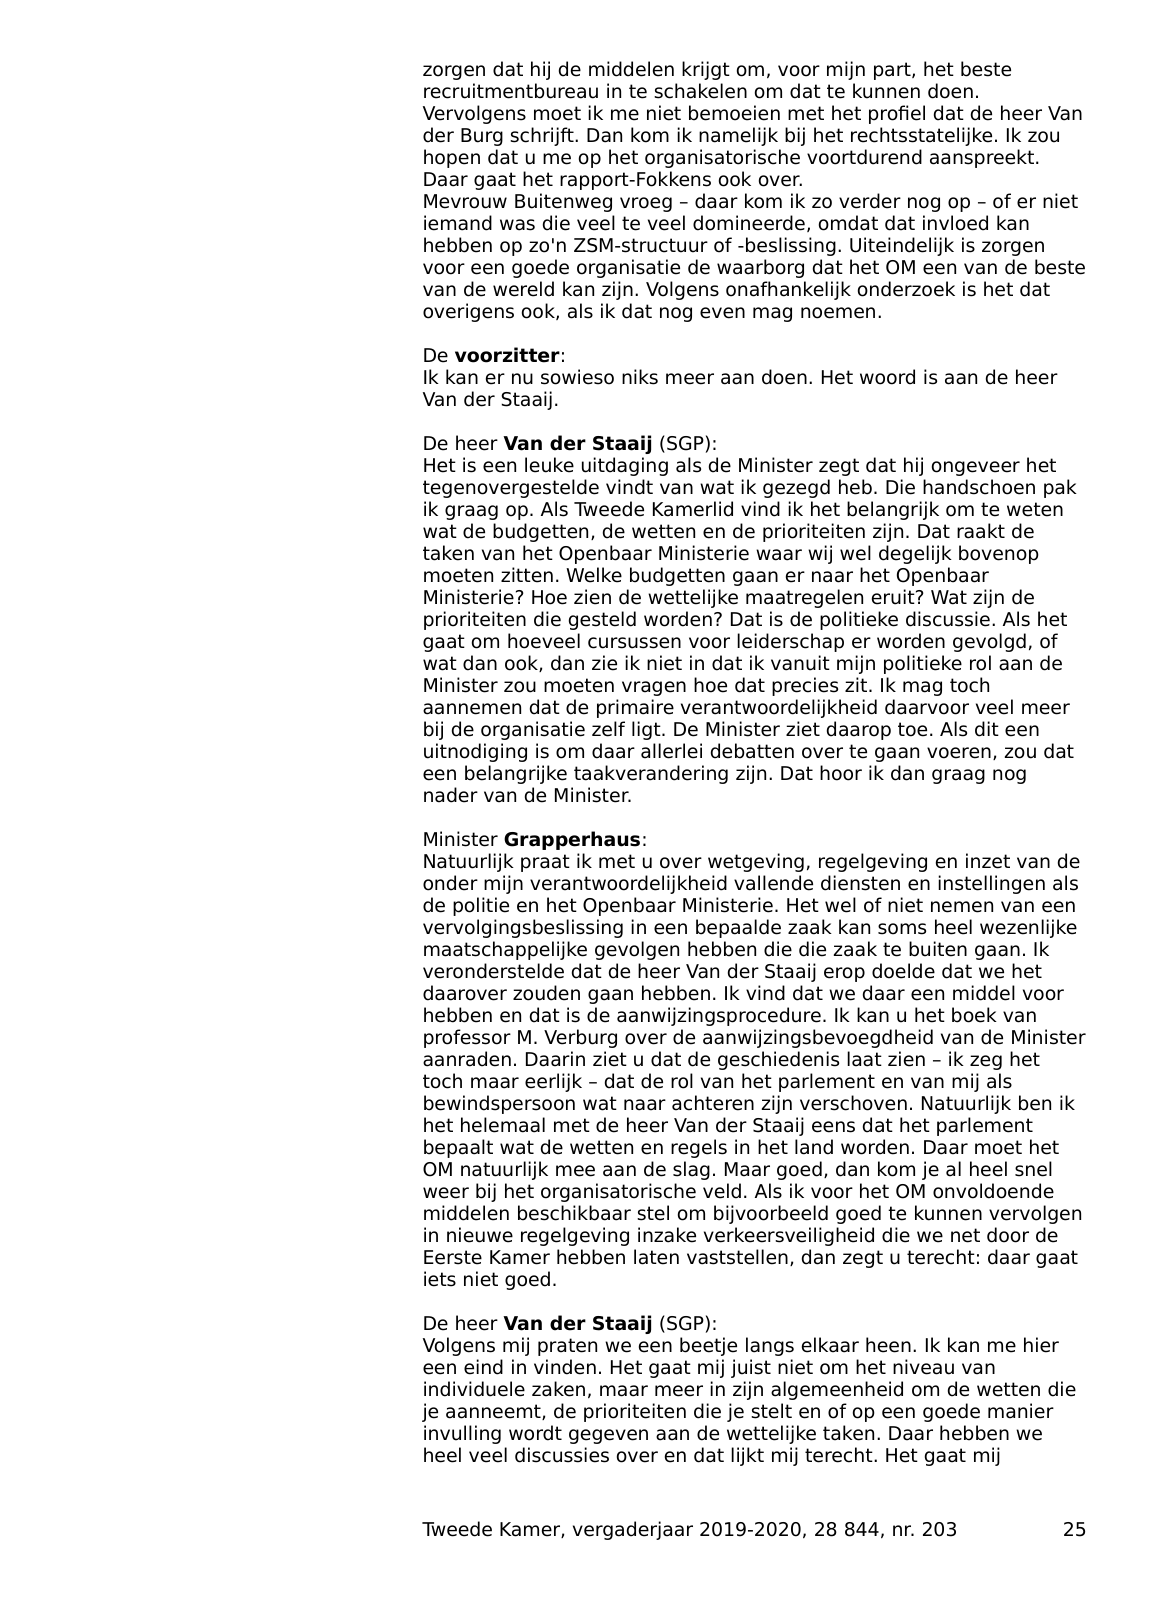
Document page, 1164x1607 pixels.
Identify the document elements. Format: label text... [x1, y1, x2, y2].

text De heer Van der Staaij (SGP): [422, 433, 1087, 455]
text Ik kan er nu sowieso niks meer aan doen. Het woord is aan de heer Van der Staaij. [422, 367, 1087, 411]
text Volgens mij praten we een beetje langs elkaar heen. Ik kan me hier een eind in vinden. Het gaat mij juist niet om het niveau van individuele zaken, maar meer in zijn algemeenheid om de wetten die je aanneemt, de prioriteiten die je stelt en of op een goede manier invulling wordt gegeven aan de wettelijke taken. Daar hebben we heel veel discussies over en dat lijkt mij terecht. Het gaat mij [422, 1335, 1087, 1467]
text Minister Grapperhaus: [422, 829, 1087, 851]
text zorgen dat hij de middelen krijgt om, voor mijn part, het beste recruitmentbureau in te schakelen om dat te kunnen doen. Vervolgens moet ik me niet bemoeien met het profiel dat de heer Van der Burg schrijft. Dan kom ik namelijk bij het rechtsstatelijke. Ik zou hopen dat u me op het organisatorische voortdurend aanspreekt. Daar gaat het rapport-Fokkens ook over. [422, 59, 1087, 191]
text De heer Van der Staaij (SGP): [422, 1313, 1087, 1335]
text Mevrouw Buitenweg vroeg – daar kom ik zo verder nog op – of er niet iemand was die veel te veel domineerde, omdat dat invloed kan hebben op zo'n ZSM-structuur of -beslissing. Uiteindelijk is zorgen voor een goede organisatie de waarborg dat het OM een van de beste van de wereld kan zijn. Volgens onafhankelijk onderzoek is het dat overigens ook, als ik dat nog even mag noemen. [422, 191, 1087, 323]
text De voorzitter: [422, 345, 1087, 367]
text Natuurlijk praat ik met u over wetgeving, regelgeving en inzet van de onder mijn verantwoordelijkheid vallende diensten en instellingen als de politie en het Openbaar Ministerie. Het wel of niet nemen van een vervolgingsbeslissing in een bepaalde zaak kan soms heel wezenlijke maatschappelijke gevolgen hebben die die zaak te buiten gaan. Ik veronderstelde dat de heer Van der Staaij erop doelde dat we het daarover zouden gaan hebben. Ik vind dat we daar een middel voor hebben en dat is de aanwijzingsprocedure. Ik kan u het boek van professor M. Verburg over de aanwijzingsbevoegdheid van de Minister aanraden. Daarin ziet u dat de geschiedenis laat zien – ik zeg het toch maar eerlijk – dat de rol van het parlement en van mij als bewindspersoon wat naar achteren zijn verschoven. Natuurlijk ben ik het helemaal met de heer Van der Staaij eens dat het parlement bepaalt wat de wetten en regels in het land worden. Daar moet het OM natuurlijk mee aan de slag. Maar goed, dan kom je al heel snel weer bij het organisatorische veld. Als ik voor het OM onvoldoende middelen beschikbaar stel om bijvoorbeeld goed te kunnen vervolgen in nieuwe regelgeving inzake verkeersveiligheid die we net door de Eerste Kamer hebben laten vaststellen, dan zegt u terecht: daar gaat iets niet goed. [422, 851, 1087, 1291]
text Het is een leuke uitdaging als de Minister zegt dat hij ongeveer het tegenovergestelde vindt van wat ik gezegd heb. Die handschoen pak ik graag op. Als Tweede Kamerlid vind ik het belangrijk om te weten wat de budgetten, de wetten en de prioriteiten zijn. Dat raakt de taken van het Openbaar Ministerie waar wij wel degelijk bovenop moeten zitten. Welke budgetten gaan er naar het Openbaar Ministerie? Hoe zien de wettelijke maatregelen eruit? Wat zijn de prioriteiten die gesteld worden? Dat is de politieke discussie. Als het gaat om hoeveel cursussen voor leiderschap er worden gevolgd, of wat dan ook, dan zie ik niet in dat ik vanuit mijn politieke rol aan de Minister zou moeten vragen hoe dat precies zit. Ik mag toch aannemen dat de primaire verantwoordelijkheid daarvoor veel meer bij de organisatie zelf ligt. De Minister ziet daarop toe. Als dit een uitnodiging is om daar allerlei debatten over te gaan voeren, zou dat een belangrijke taakverandering zijn. Dat hoor ik dan graag nog nader van de Minister. [422, 455, 1087, 807]
